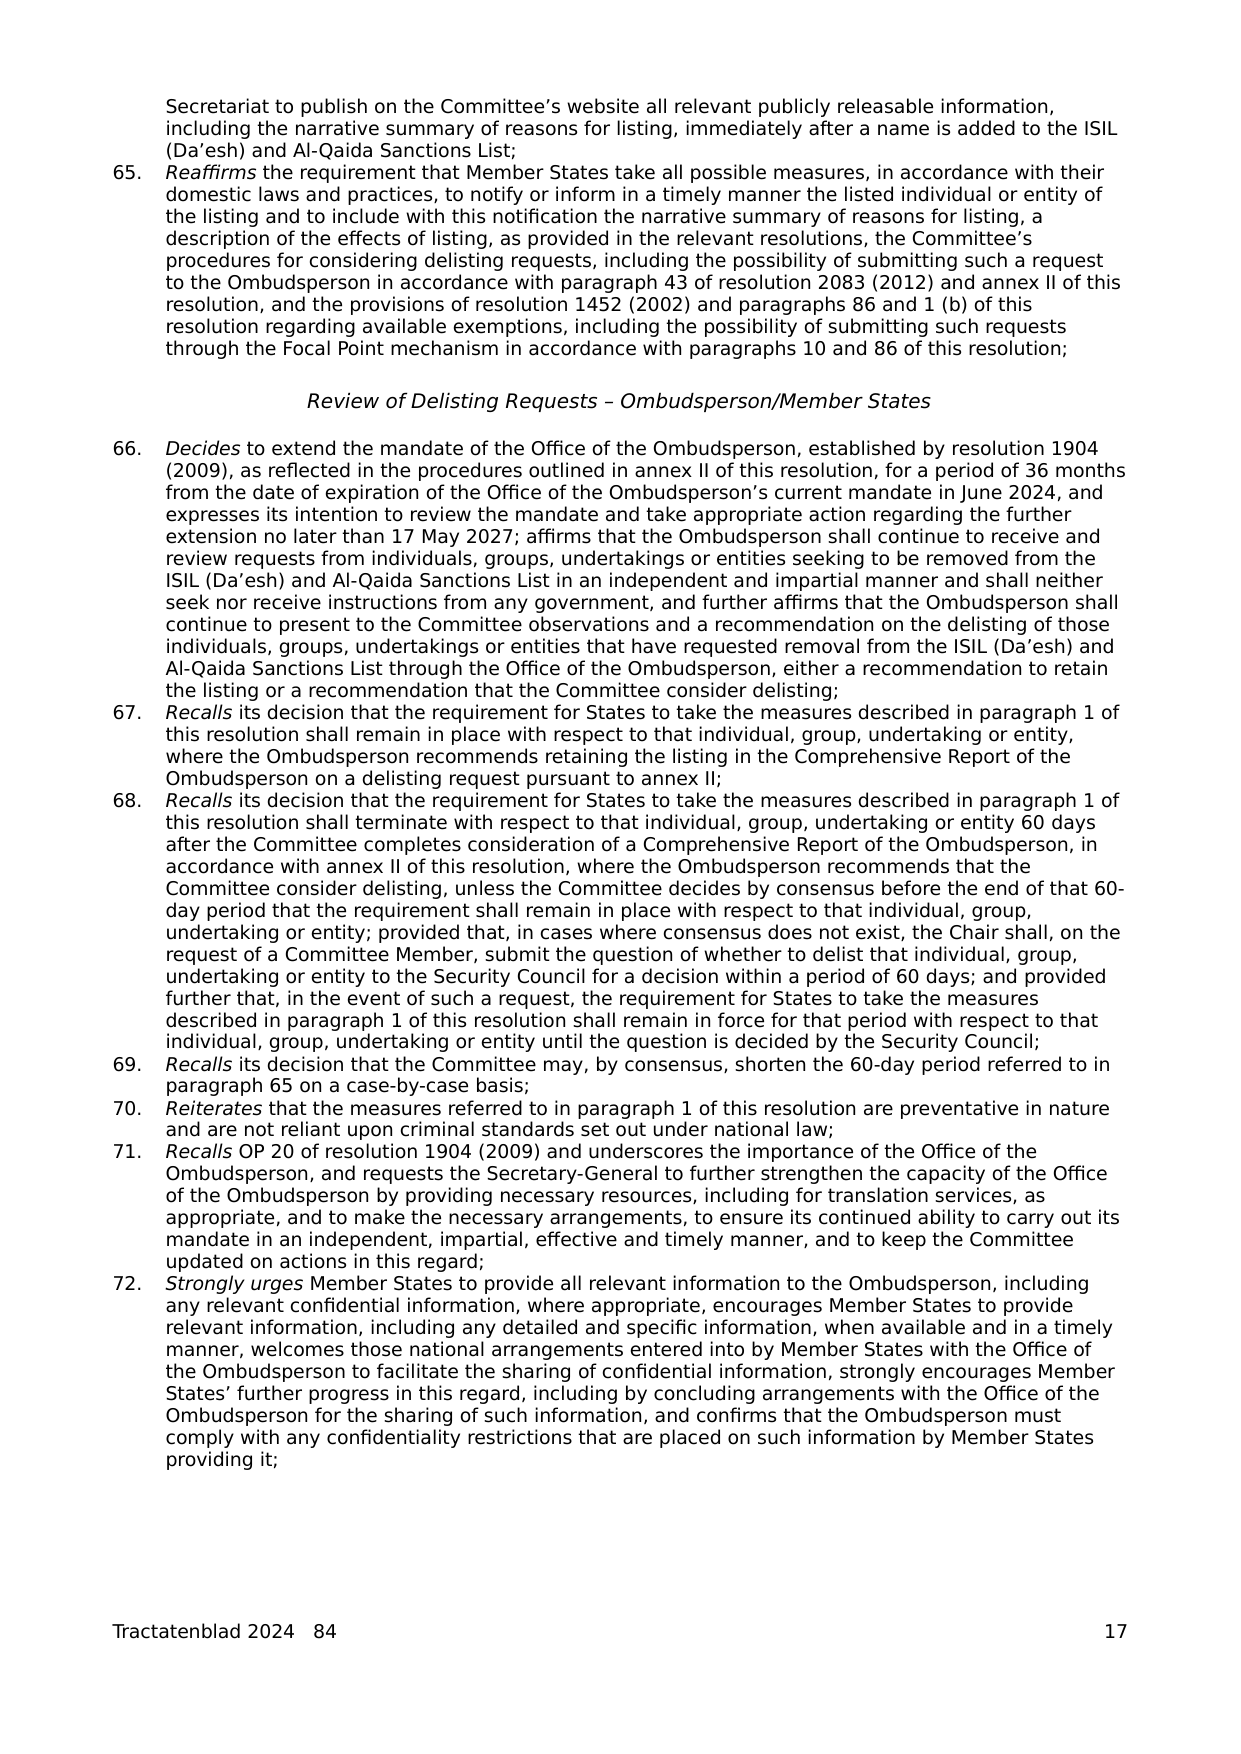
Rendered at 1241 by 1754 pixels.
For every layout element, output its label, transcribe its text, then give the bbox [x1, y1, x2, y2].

text 66. Decides to extend the mandate of the Office of the Ombudsperson, established by resolution 1904 (2009), as reflected in the procedures outlined in annex II of this resolution, for a period of 36 months from the date of expiration of the Office of the Ombudsperson’s current mandate in June 2024, and expresses its intention to review the mandate and take appropriate action regarding the further extension no later than 17 May 2027; affirms that the Ombudsperson shall continue to receive and review requests from individuals, groups, undertakings or entities seeking to be removed from the ISIL (Da’esh) and Al-Qaida Sanctions List in an independent and impartial manner and shall neither seek nor receive instructions from any government, and further affirms that the Ombudsperson shall continue to present to the Committee observations and a recommendation on the delisting of those individuals, groups, undertakings or entities that have requested removal from the ISIL (Da’esh) and Al-Qaida Sanctions List through the Office of the Ombudsperson, either a recommendation to retain the listing or a recommendation that the Committee consider delisting; [112, 438, 1128, 702]
text 71. Recalls OP 20 of resolution 1904 (2009) and underscores the importance of the Office of the Ombudsperson, and requests the Secretary-General to further strengthen the capacity of the Office of the Ombudsperson by providing necessary resources, including for translation services, as appropriate, and to make the necessary arrangements, to ensure its continued ability to carry out its mandate in an independent, impartial, effective and timely manner, and to keep the Committee updated on actions in this regard; [112, 1141, 1128, 1273]
text 70. Reiterates that the measures referred to in paragraph 1 of this resolution are preventative in nature and are not reliant upon criminal standards set out under national law; [112, 1097, 1128, 1141]
text 67. Recalls its decision that the requirement for States to take the measures described in paragraph 1 of this resolution shall remain in place with respect to that individual, group, undertaking or entity, where the Ombudsperson recommends retaining the listing in the Comprehensive Report of the Ombudsperson on a delisting request pursuant to annex II; [112, 702, 1128, 790]
text 72. Strongly urges Member States to provide all relevant information to the Ombudsperson, including any relevant confidential information, where appropriate, encourages Member States to provide relevant information, including any detailed and specific information, when available and in a timely manner, welcomes those national arrangements entered into by Member States with the Office of the Ombudsperson to facilitate the sharing of confidential information, strongly encourages Member States’ further progress in this regard, including by concluding arrangements with the Office of the Ombudsperson for the sharing of such information, and confirms that the Ombudsperson must comply with any confidentiality restrictions that are placed on such information by Member States providing it; [112, 1273, 1128, 1471]
text 65. Reaffirms the requirement that Member States take all possible measures, in accordance with their domestic laws and practices, to notify or inform in a timely manner the listed individual or entity of the listing and to include with this notification the narrative summary of reasons for listing, a description of the effects of listing, as provided in the relevant resolutions, the Committee’s procedures for considering delisting requests, including the possibility of submitting such a request to the Ombudsperson in accordance with paragraph 43 of resolution 2083 (2012) and annex II of this resolution, and the provisions of resolution 1452 (2002) and paragraphs 86 and 1 (b) of this resolution regarding available exemptions, including the possibility of submitting such requests through the Focal Point mechanism in accordance with paragraphs 10 and 86 of this resolution; [112, 162, 1128, 360]
text 68. Recalls its decision that the requirement for States to take the measures described in paragraph 1 of this resolution shall terminate with respect to that individual, group, undertaking or entity 60 days after the Committee completes consideration of a Comprehensive Report of the Ombudsperson, in accordance with annex II of this resolution, where the Ombudsperson recommends that the Committee consider delisting, unless the Committee decides by consensus before the end of that 60-day period that the requirement shall remain in place with respect to that individual, group, undertaking or entity; provided that, in cases where consensus does not exist, the Chair shall, on the request of a Committee Member, submit the question of whether to delist that individual, group, undertaking or entity to the Security Council for a decision within a period of 60 days; and provided further that, in the event of such a request, the requirement for States to take the measures described in paragraph 1 of this resolution shall remain in force for that period with respect to that individual, group, undertaking or entity until the question is decided by the Security Council; [112, 790, 1128, 1053]
text 69. Recalls its decision that the Committee may, by consensus, shorten the 60-day period referred to in paragraph 65 on a case-by-case basis; [112, 1053, 1128, 1097]
subtitle Review of Delisting Requests – Ombudsperson/Member States [112, 390, 1128, 413]
text Secretariat to publish on the Committee’s website all relevant publicly releasable information, including the narrative summary of reasons for listing, immediately after a name is added to the ISIL (Da’esh) and Al-Qaida Sanctions List; [112, 96, 1128, 162]
